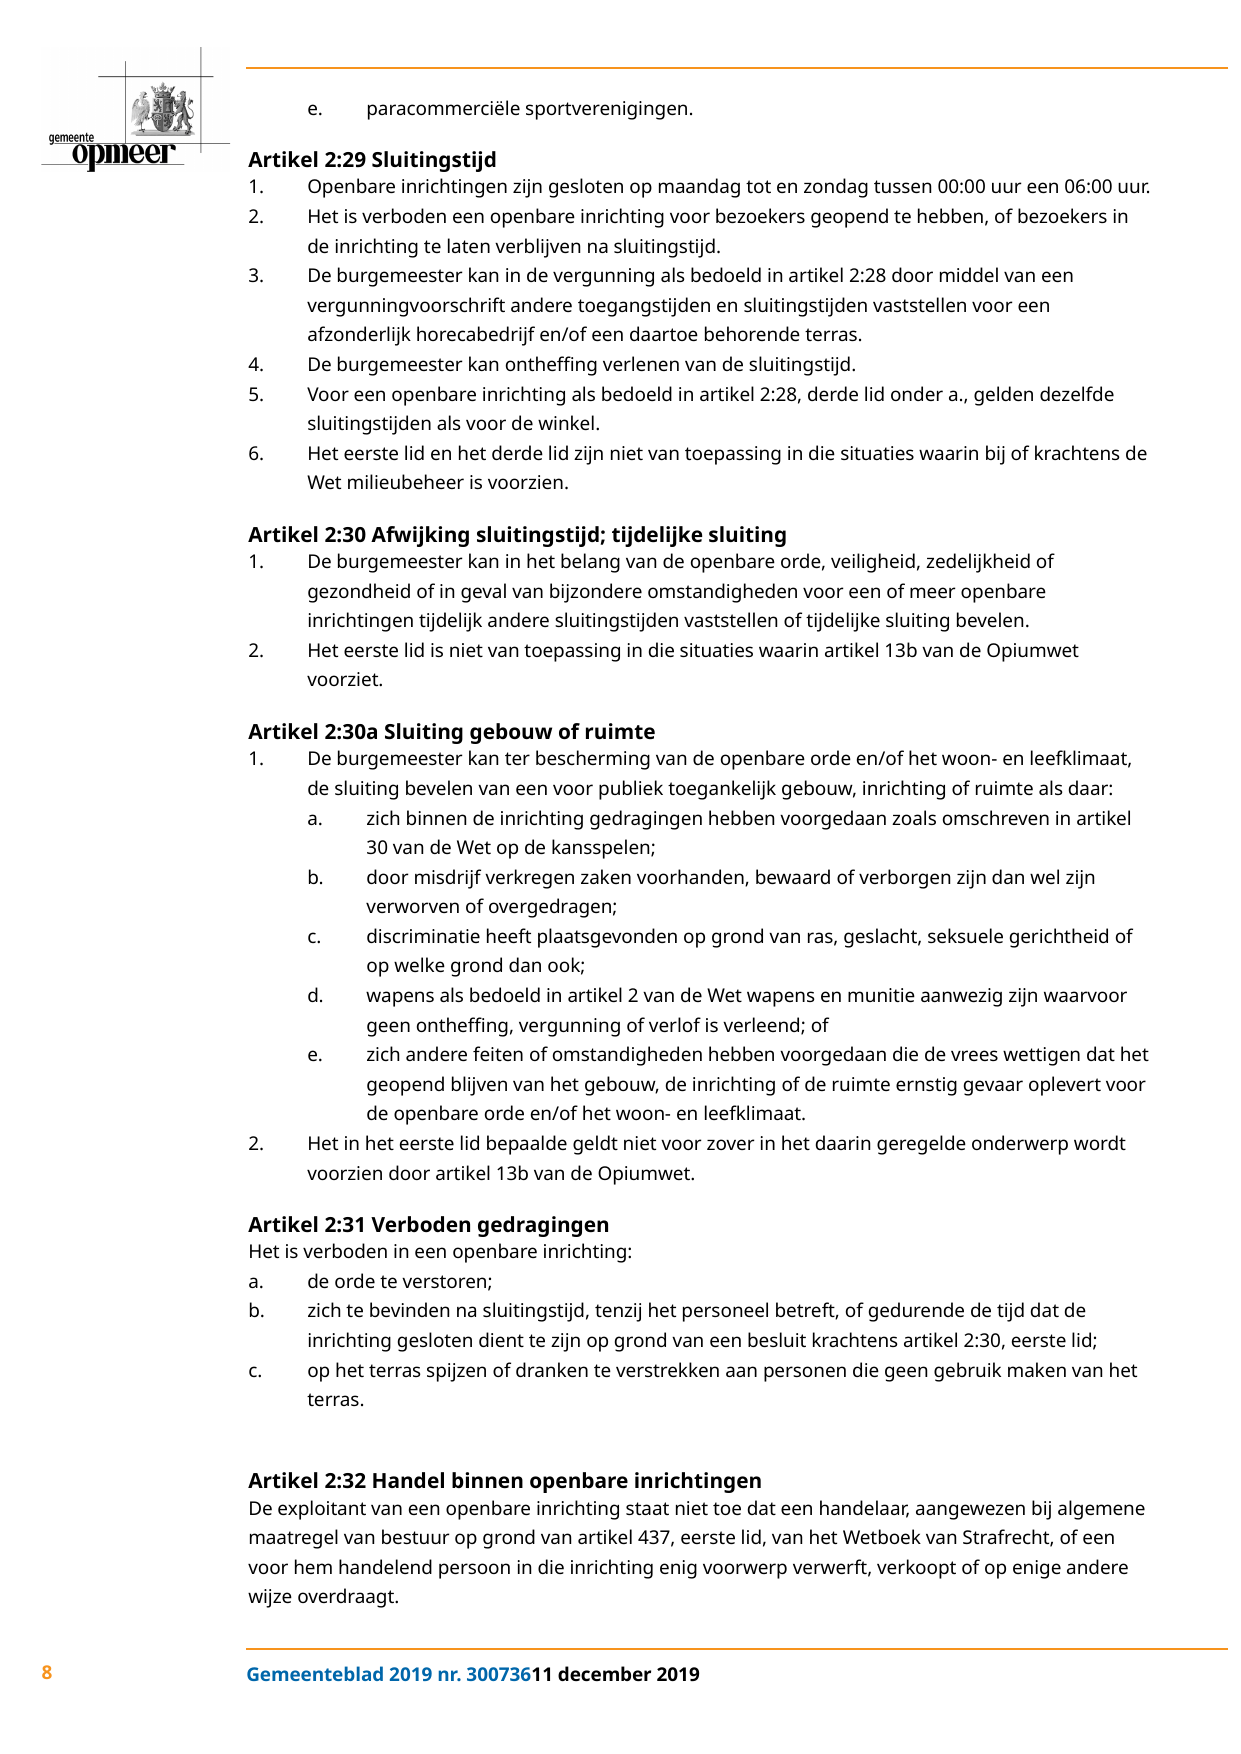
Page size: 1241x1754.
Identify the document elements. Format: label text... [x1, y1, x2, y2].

text Het is verboden in een openbare inrichting: [248, 1238, 1152, 1264]
list de orde te verstoren; [248, 1268, 1152, 1294]
picture [41, 47, 231, 172]
list Het in het eerste lid bepaalde geldt niet voor zover in het daarin geregelde onderwerp wordt voorzien door artikel 13b van de Opiumwet. [248, 1130, 1152, 1185]
text De exploitant van een openbare inrichting staat niet toe dat een handelaar, aangewezen bij algemene maatregel van bestuur op grond van artikel 437, eerste lid, van het Wetboek van Strafrecht, of een voor hem handelend persoon in die inrichting enig voorwerp verwerft, verkoopt of op enige andere wijze overdraagt. [248, 1495, 1152, 1609]
list zich andere feiten of omstandigheden hebben voorgedaan die de vrees wettigen dat het geopend blijven van het gebouw, de inrichting of de ruimte ernstig gevaar oplevert voor de openbare orde en/of het woon- en leefklimaat. [307, 1041, 1152, 1126]
list Het eerste lid is niet van toepassing in die situaties waarin artikel 13b van de Opiumwet voorziet. [248, 637, 1152, 692]
list op het terras spijzen of dranken te verstrekken aan personen die geen gebruik maken van het terras. [248, 1357, 1152, 1412]
list door misdrijf verkregen zaken voorhanden, bewaard of verborgen zijn dan wel zijn verworven of overgedragen; [307, 864, 1152, 919]
list Voor een openbare inrichting als bedoeld in artikel 2:28, derde lid onder a., gelden dezelfde sluitingstijden als voor de winkel. [248, 381, 1152, 436]
list zich binnen de inrichting gedragingen hebben voorgedaan zoals omschreven in artikel 30 van de Wet op de kansspelen; [307, 805, 1152, 860]
text Artikel 2:32 Handel binnen openbare inrichtingen [248, 1466, 1152, 1495]
list Openbare inrichtingen zijn gesloten op maandag tot en zondag tussen 00:00 uur een 06:00 uur. [248, 174, 1152, 199]
text Artikel 2:30a Sluiting gebouw of ruimte [248, 717, 1152, 746]
text Artikel 2:31 Verboden gedragingen [248, 1210, 1152, 1238]
list De burgemeester kan ontheffing verlenen van de sluitingstijd. [248, 351, 1152, 377]
list wapens als bedoeld in artikel 2 van de Wet wapens en munitie aanwezig zijn waarvoor geen ontheffing, vergunning of verlof is verleend; of [307, 982, 1152, 1037]
list Het is verboden een openbare inrichting voor bezoekers geopend te hebben, of bezoekers in de inrichting te laten verblijven na sluitingstijd. [248, 203, 1152, 258]
list De burgemeester kan in de vergunning als bedoeld in artikel 2:28 door middel van een vergunningvoorschrift andere toegangstijden en sluitingstijden vaststellen voor een afzonderlijk horecabedrijf en/of een daartoe behorende terras. [248, 262, 1152, 347]
text Artikel 2:30 Afwijking sluitingstijd; tijdelijke sluiting [248, 520, 1152, 548]
list paracommerciële sportverenigingen. [307, 95, 1152, 121]
list De burgemeester kan ter bescherming van de openbare orde en/of het woon- en leefklimaat, de sluiting bevelen van een voor publiek toegankelijk gebouw, inrichting of ruimte als daar: [248, 746, 1152, 801]
text Artikel 2:29 Sluitingstijd [248, 145, 1152, 174]
list De burgemeester kan in het belang van de openbare orde, veiligheid, zedelijkheid of gezondheid of in geval van bijzondere omstandigheden voor een of meer openbare inrichtingen tijdelijk andere sluitingstijden vaststellen of tijdelijke sluiting bevelen. [248, 548, 1152, 633]
list discriminatie heeft plaatsgevonden op grond van ras, geslacht, seksuele gerichtheid of op welke grond dan ook; [307, 923, 1152, 978]
list zich te bevinden na sluitingstijd, tenzij het personeel betreft, of gedurende de tijd dat de inrichting gesloten dient te zijn op grond van een besluit krachtens artikel 2:30, eerste lid; [248, 1298, 1152, 1353]
list Het eerste lid en het derde lid zijn niet van toepassing in die situaties waarin bij of krachtens de Wet milieubeheer is voorzien. [248, 440, 1152, 495]
